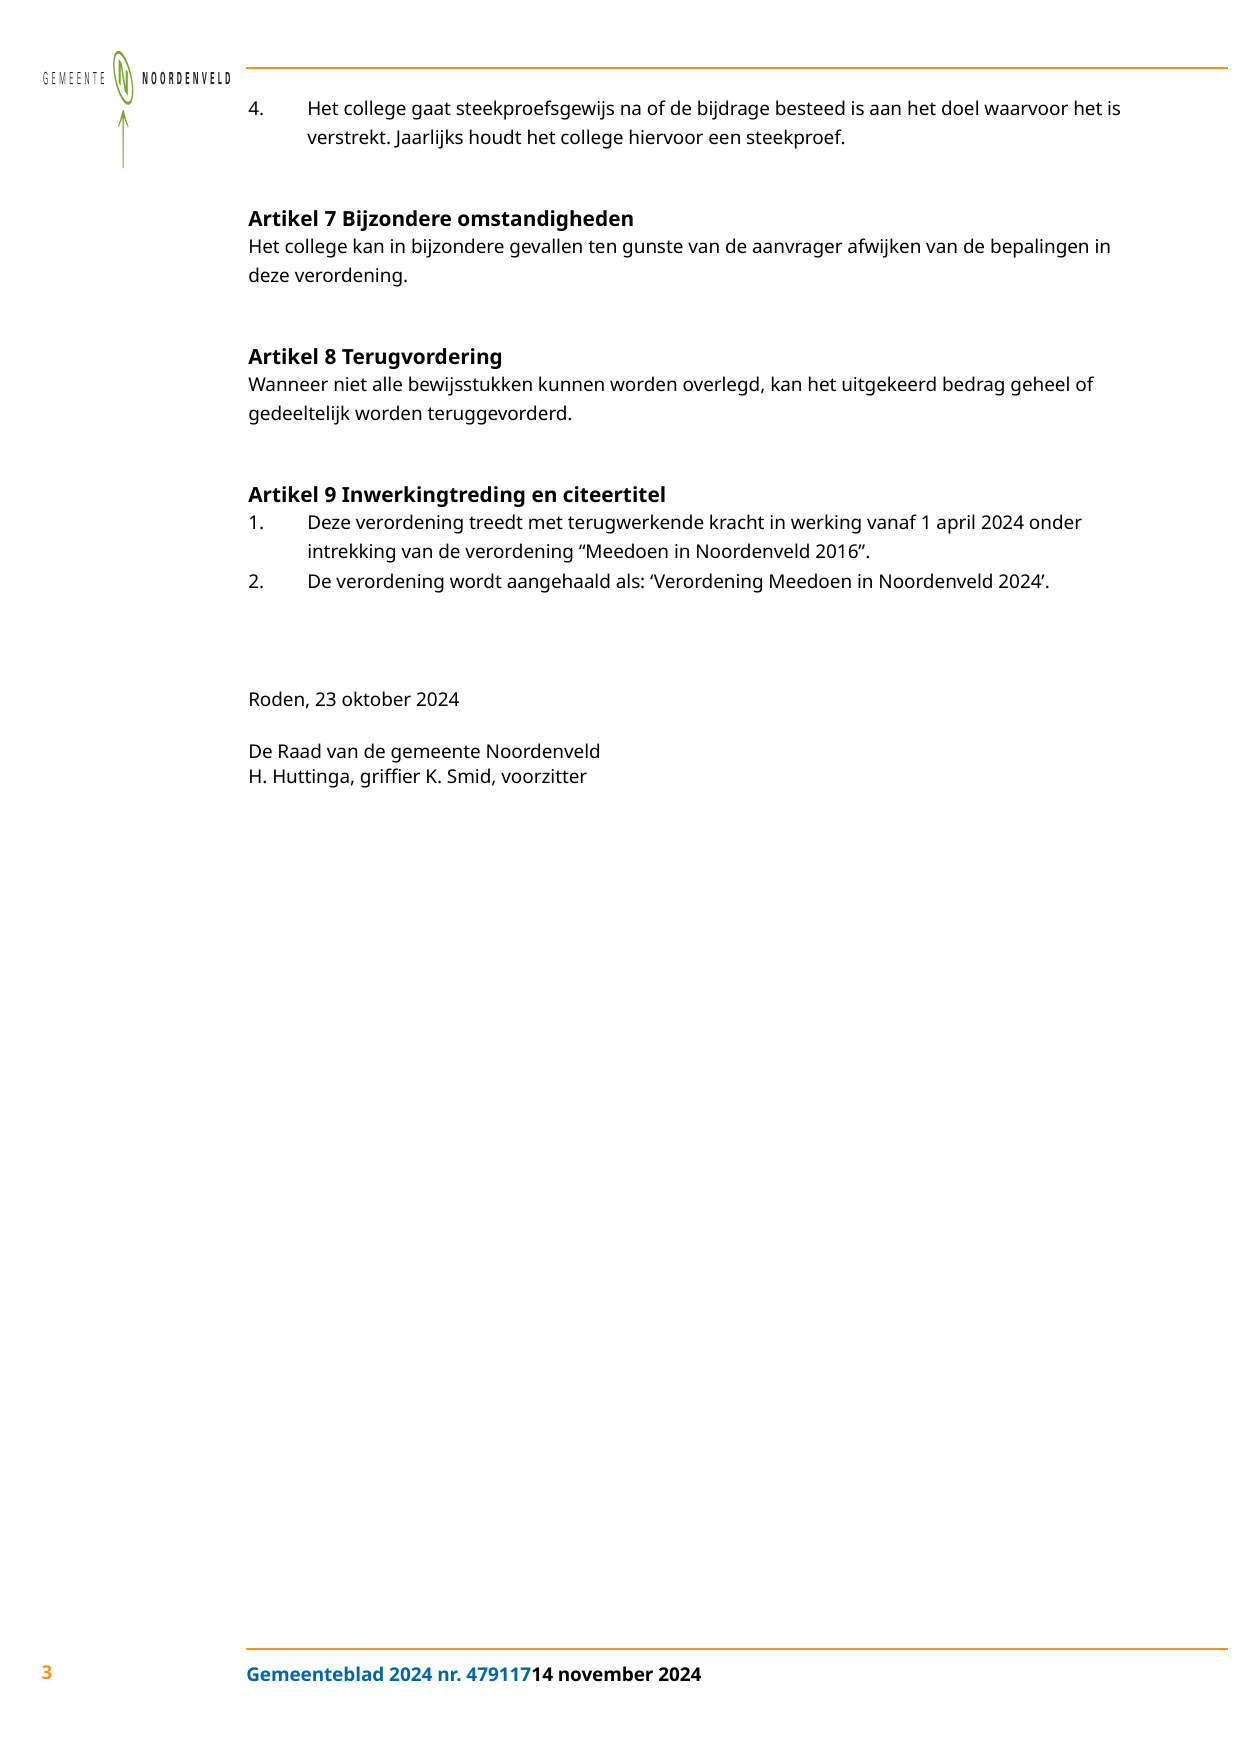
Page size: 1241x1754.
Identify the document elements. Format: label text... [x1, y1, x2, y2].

list Het college gaat steekproefsgewijs na of de bijdrage besteed is aan het doel waarvoor het is verstrekt. Jaarlijks houdt het college hiervoor een steekproef. [248, 95, 1152, 150]
text Wanneer niet alle bewijsstukken kunnen worden overlegd, kan het uitgekeerd bedrag geheel of gedeeltelijk worden teruggevorderd. [248, 371, 1152, 426]
text Artikel 8 Terugvordering [248, 342, 1152, 371]
text Artikel 9 Inwerkingtreding en citeertitel [248, 480, 1152, 509]
text H. Huttinga, griffier K. Smid, voorzitter [248, 763, 1152, 789]
text Het college kan in bijzondere gevallen ten gunste van de aanvrager afwijken van de bepalingen in deze verordening. [248, 233, 1152, 288]
picture [41, 47, 231, 172]
text Roden, 23 oktober 2024 [248, 686, 1152, 712]
list Deze verordening treedt met terugwerkende kracht in werking vanaf 1 april 2024 onder intrekking van de verordening “Meedoen in Noordenveld 2016”. [248, 509, 1152, 564]
text Artikel 7 Bijzondere omstandigheden [248, 204, 1152, 233]
text De Raad van de gemeente Noordenveld [248, 738, 1152, 763]
list De verordening wordt aangehaald als: ‘Verordening Meedoen in Noordenveld 2024’. [248, 568, 1152, 594]
